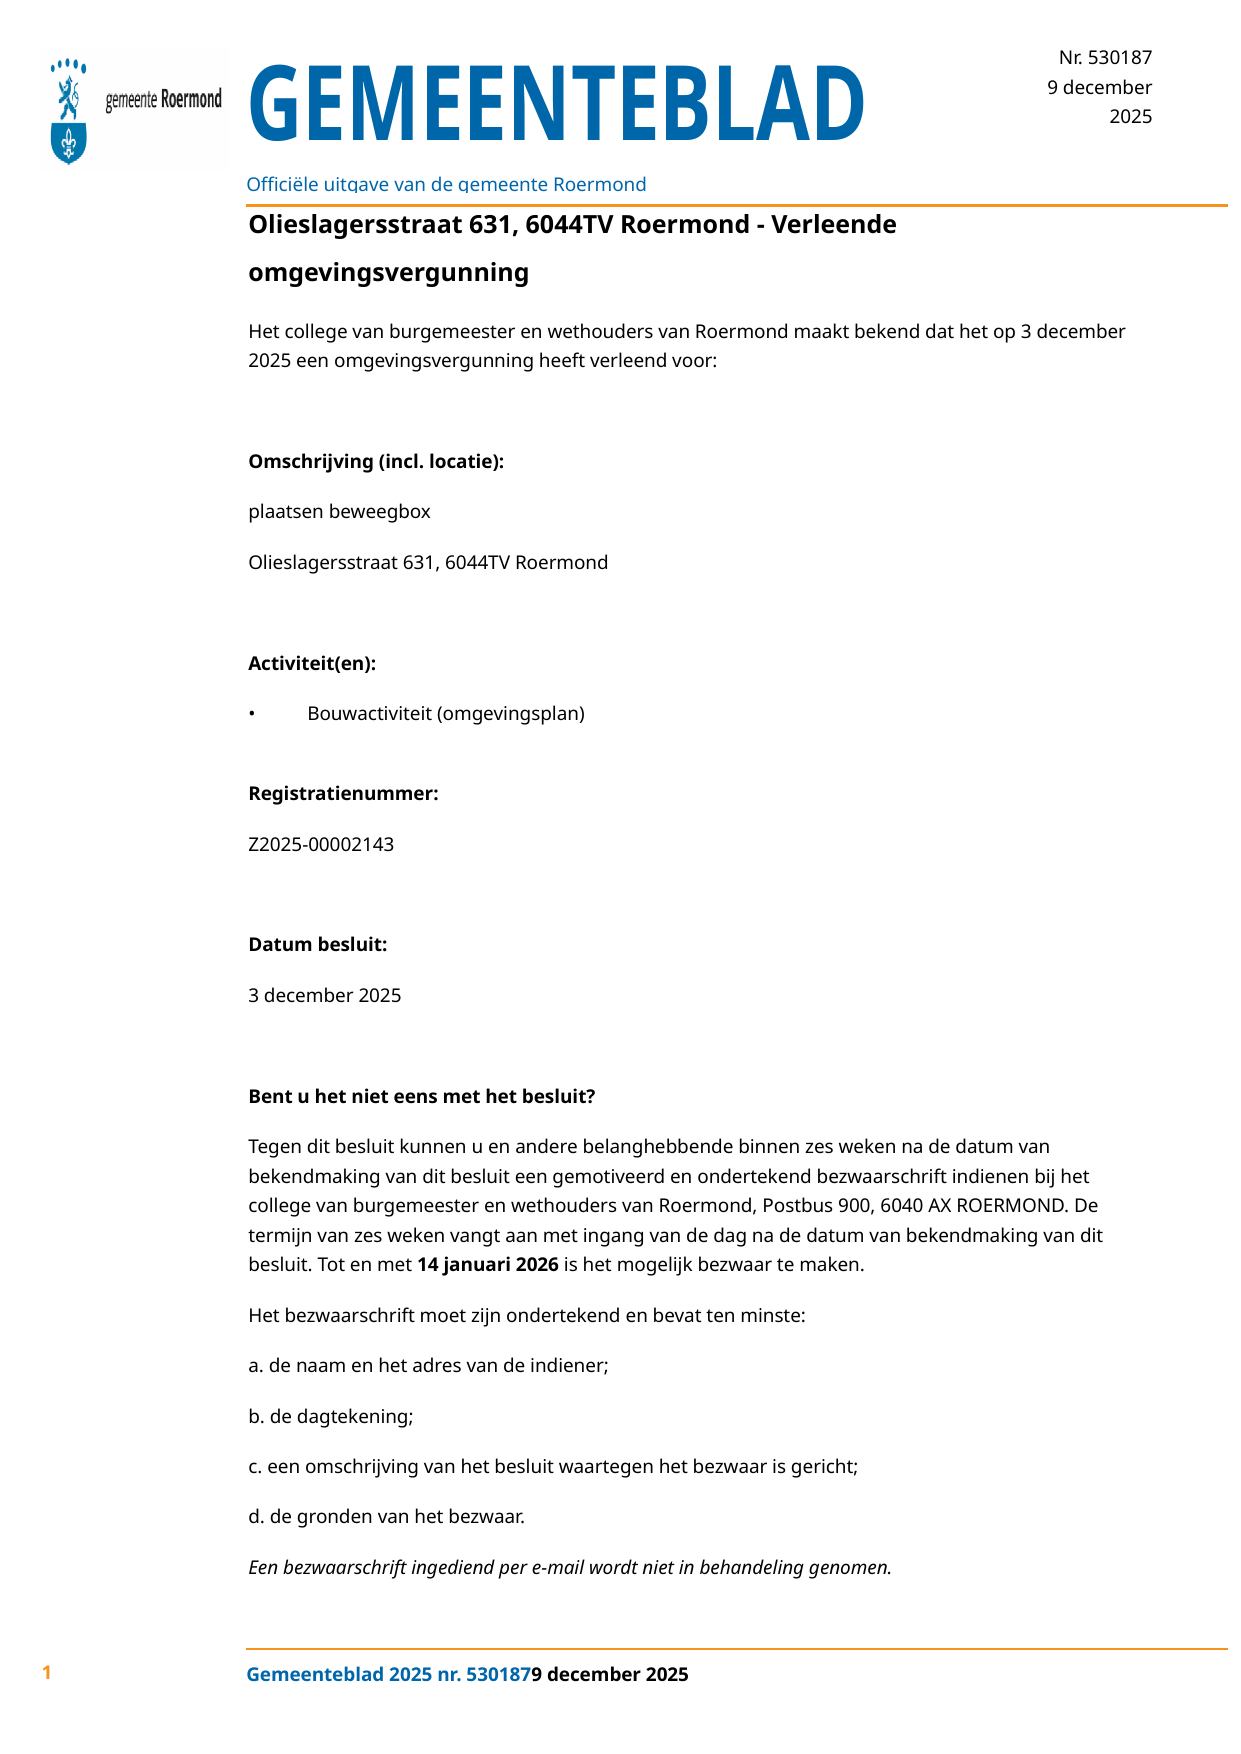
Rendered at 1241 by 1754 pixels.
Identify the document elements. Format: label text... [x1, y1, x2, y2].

text Z2025-00002143 [248, 831, 1152, 857]
text Omschrijving (incl. locatie): [248, 448, 1152, 474]
text Olieslagersstraat 631, 6044TV Roermond [248, 549, 1152, 575]
text b. de dagtekening; [248, 1403, 1152, 1429]
text Bent u het niet eens met het besluit? [248, 1083, 1152, 1109]
text Activiteit(en): [248, 650, 1152, 676]
text c. een omschrijving van het besluit waartegen het bezwaar is gericht; [248, 1453, 1152, 1479]
picture [41, 47, 231, 172]
text Tegen dit besluit kunnen u en andere belanghebbende binnen zes weken na de datum van bekendmaking van dit besluit een gemotiveerd en ondertekend bezwaarschrift indienen bij het college van burgemeester en wethouders van Roermond, Postbus 900, 6040 AX ROERMOND. De termijn van zes weken vangt aan met ingang van de dag na de datum van bekendmaking van dit besluit. Tot en met 14 januari 2026 is het mogelijk bezwaar te maken. [248, 1133, 1152, 1277]
text d. de gronden van het bezwaar. [248, 1504, 1152, 1529]
text Het bezwaarschrift moet zijn ondertekend en bevat ten minste: [248, 1302, 1152, 1328]
text Het college van burgemeester en wethouders van Roermond maakt bekend dat het op 3 december 2025 een omgevingsvergunning heeft verleend voor: [248, 318, 1152, 373]
text plaatsen beweegbox [248, 499, 1152, 524]
text Olieslagersstraat 631, 6044TV Roermond - Verleende omgevingsvergunning [248, 207, 1152, 288]
list Bouwactiviteit (omgevingsplan) [248, 700, 1152, 726]
text Datum besluit: [248, 932, 1152, 957]
text Registratienummer: [248, 780, 1152, 806]
text Een bezwaarschrift ingediend per e-mail wordt niet in behandeling genomen. [248, 1554, 1152, 1580]
text a. de naam en het adres van de indiener; [248, 1352, 1152, 1378]
text 3 december 2025 [248, 982, 1152, 1008]
